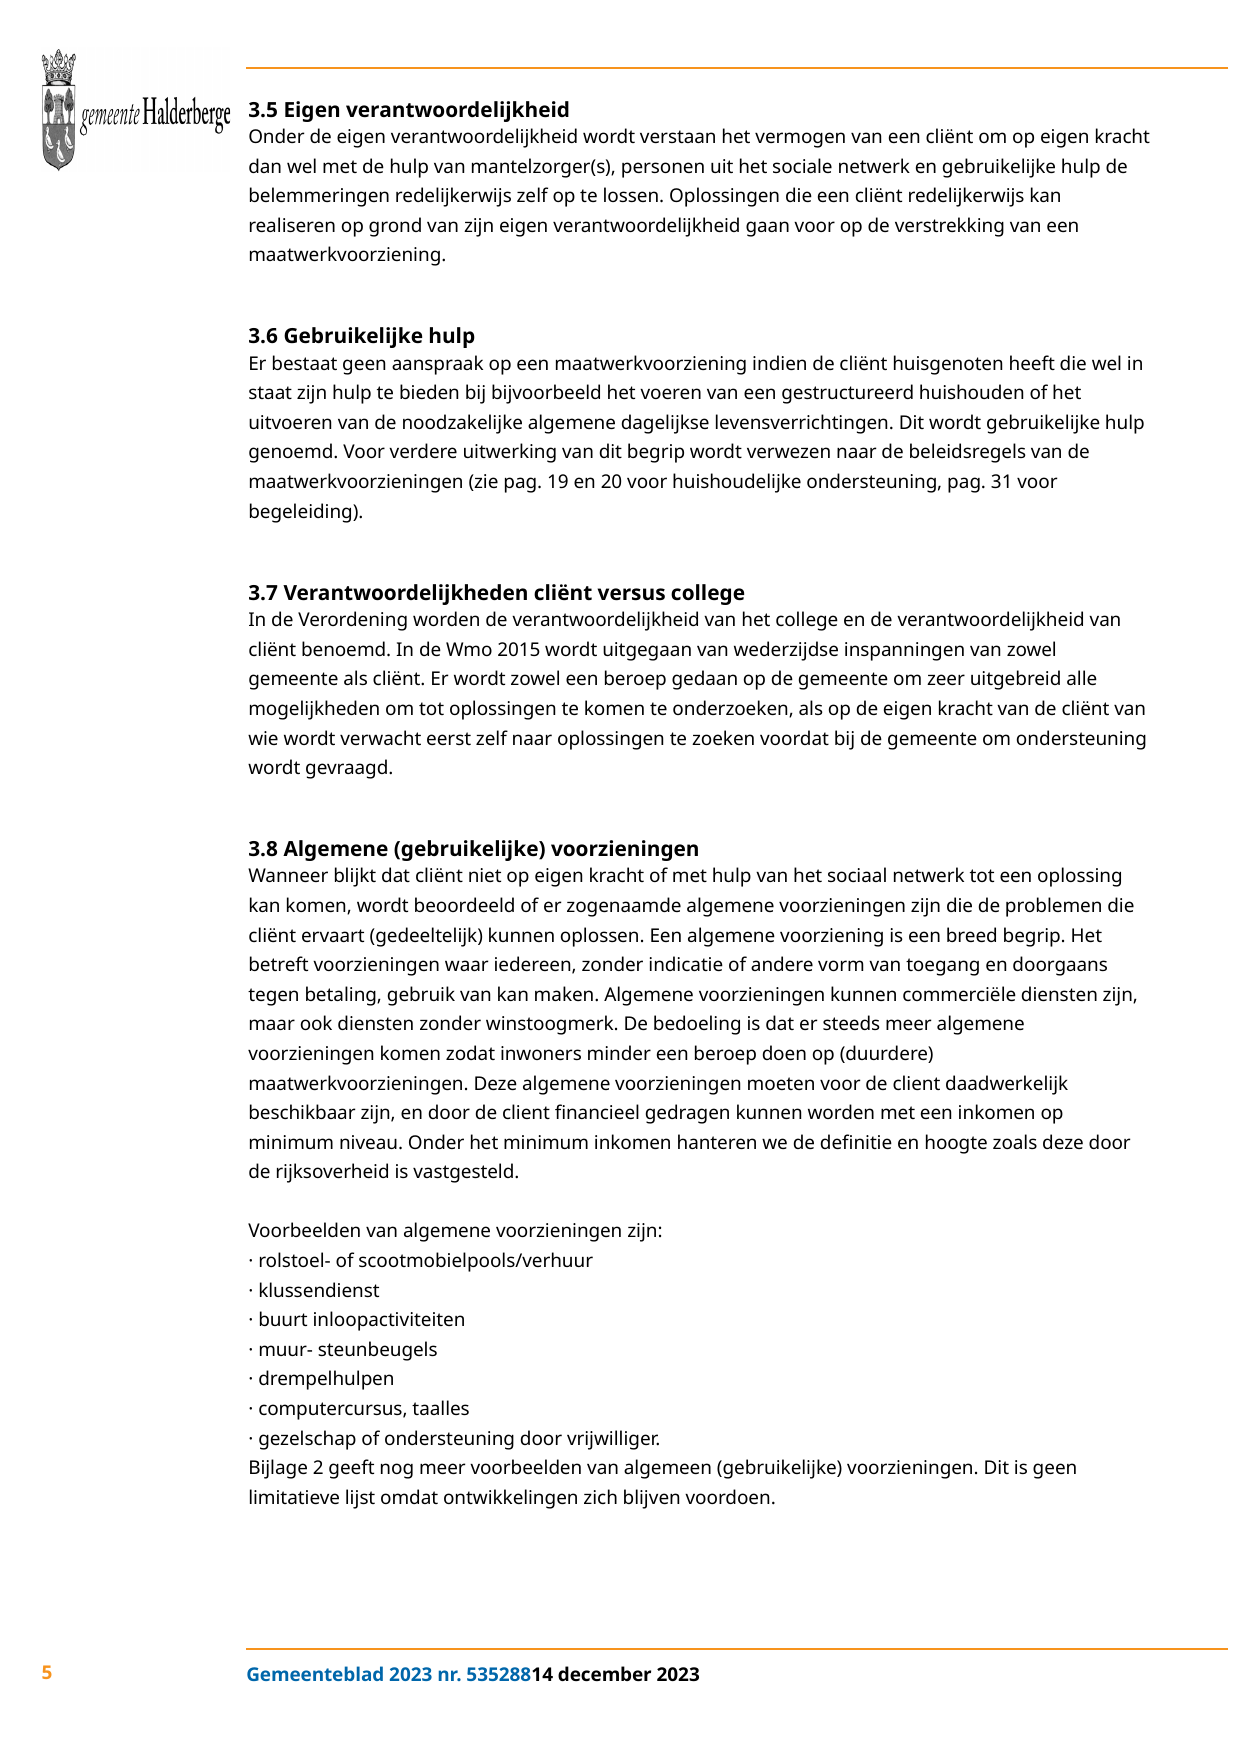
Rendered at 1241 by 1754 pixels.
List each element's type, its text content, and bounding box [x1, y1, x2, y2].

text Voorbeelden van algemene voorzieningen zijn: [248, 1218, 1152, 1243]
text · computercursus, taalles [248, 1395, 1152, 1421]
text 3.5 Eigen verantwoordelijkheid [248, 95, 1152, 123]
text 3.8 Algemene (gebruikelijke) voorzieningen [248, 834, 1152, 863]
text 3.7 Verantwoordelijkheden cliënt versus college [248, 578, 1152, 606]
text · drempelhulpen [248, 1366, 1152, 1391]
text · buurt inloopactiviteiten [248, 1306, 1152, 1332]
text Bijlage 2 geeft nog meer voorbeelden van algemeen (gebruikelijke) voorzieningen. Dit is geen limitatieve lijst omdat ontwikkelingen zich blijven voordoen. [248, 1454, 1152, 1510]
text Er bestaat geen aanspraak op een maatwerkvoorziening indien de cliënt huisgenoten heeft die wel in staat zijn hulp te bieden bij bijvoorbeeld het voeren van een gestructureerd huishouden of het uitvoeren van de noodzakelijke algemene dagelijkse levensverrichtingen. Dit wordt gebruikelijke hulp genoemd. Voor verdere uitwerking van dit begrip wordt verwezen naar de beleidsregels van de maatwerkvoorzieningen (zie pag. 19 en 20 voor huishoudelijke ondersteuning, pag. 31 voor begeleiding). [248, 350, 1152, 524]
text · muur- steunbeugels [248, 1336, 1152, 1362]
text 3.6 Gebruikelijke hulp [248, 322, 1152, 350]
text · klussendienst [248, 1277, 1152, 1303]
text In de Verordening worden de verantwoordelijkheid van het college en de verantwoordelijkheid van cliënt benoemd. In de Wmo 2015 wordt uitgegaan van wederzijdse inspanningen van zowel gemeente als cliënt. Er wordt zowel een beroep gedaan op de gemeente om zeer uitgebreid alle mogelijkheden om tot oplossingen te komen te onderzoeken, als op de eigen kracht van de cliënt van wie wordt verwacht eerst zelf naar oplossingen te zoeken voordat bij de gemeente om ondersteuning wordt gevraagd. [248, 606, 1152, 780]
text · rolstoel- of scootmobielpools/verhuur [248, 1247, 1152, 1273]
text Wanneer blijkt dat cliënt niet op eigen kracht of met hulp van het sociaal netwerk tot een oplossing kan komen, wordt beoordeeld of er zogenaamde algemene voorzieningen zijn die de problemen die cliënt ervaart (gedeeltelijk) kunnen oplossen. Een algemene voorziening is een breed begrip. Het betreft voorzieningen waar iedereen, zonder indicatie of andere vorm van toegang en doorgaans tegen betaling, gebruik van kan maken. Algemene voorzieningen kunnen commerciële diensten zijn, maar ook diensten zonder winstoogmerk. De bedoeling is dat er steeds meer algemene voorzieningen komen zodat inwoners minder een beroep doen op (duurdere) maatwerkvoorzieningen. Deze algemene voorzieningen moeten voor de client daadwerkelijk beschikbaar zijn, en door de client financieel gedragen kunnen worden met een inkomen op minimum niveau. Onder het minimum inkomen hanteren we de definitie en hoogte zoals deze door de rijksoverheid is vastgesteld. [248, 863, 1152, 1184]
text · gezelschap of ondersteuning door vrijwilliger. [248, 1425, 1152, 1451]
picture [41, 47, 231, 172]
text Onder de eigen verantwoordelijkheid wordt verstaan het vermogen van een cliënt om op eigen kracht dan wel met de hulp van mantelzorger(s), personen uit het sociale netwerk en gebruikelijke hulp de belemmeringen redelijkerwijs zelf op te lossen. Oplossingen die een cliënt redelijkerwijs kan realiseren op grond van zijn eigen verantwoordelijkheid gaan voor op de verstrekking van een maatwerkvoorziening. [248, 123, 1152, 267]
